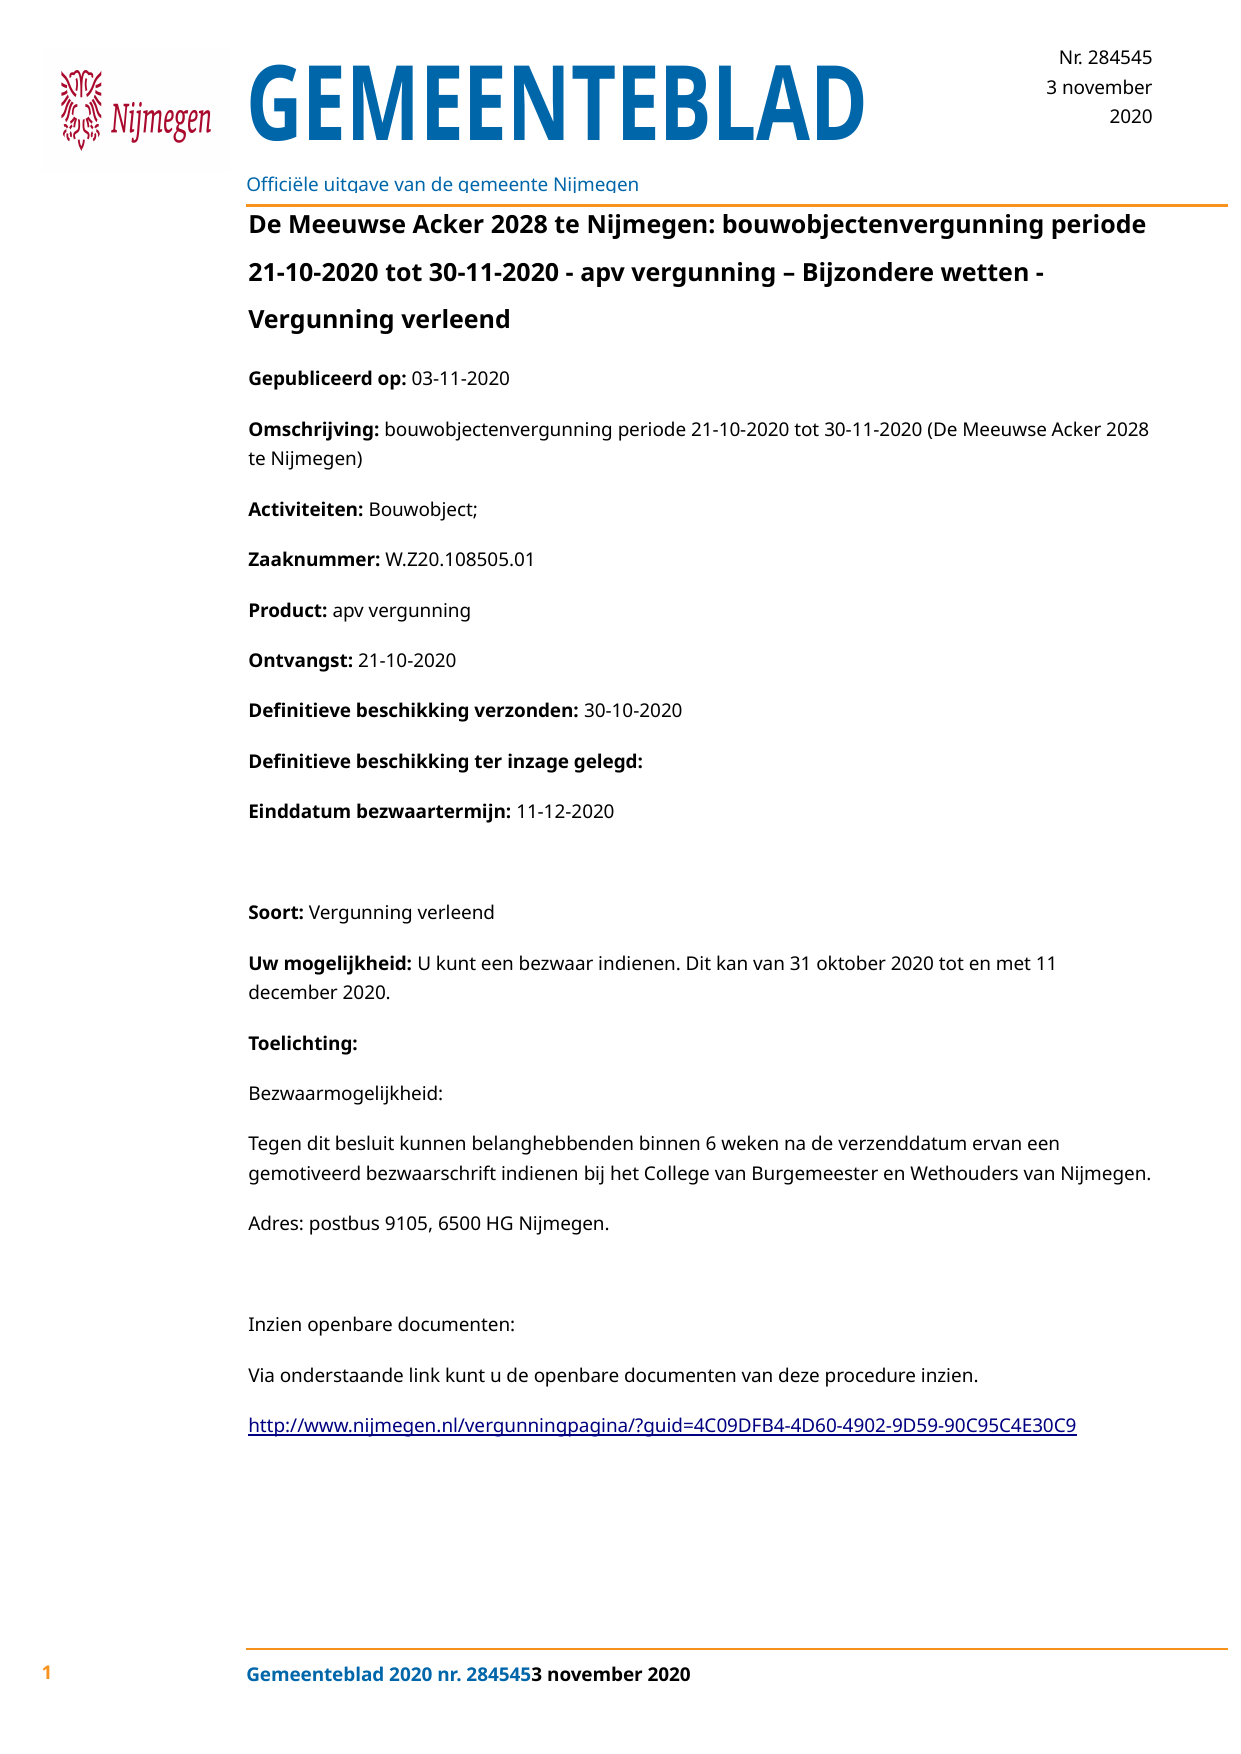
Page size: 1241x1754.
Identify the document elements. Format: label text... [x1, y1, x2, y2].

text Bezwaarmogelijkheid: [248, 1080, 1152, 1106]
text Zaaknummer: W.Z20.108505.01 [248, 546, 1152, 572]
text Soort: Vergunning verleend [248, 899, 1152, 925]
text Ontvangst: 21-10-2020 [248, 647, 1152, 673]
text Adres: postbus 9105, 6500 HG Nijmegen. [248, 1211, 1152, 1236]
text Omschrijving: bouwobjectenvergunning periode 21-10-2020 tot 30-11-2020 (De Meeuwse Acker 2028 te Nijmegen) [248, 416, 1152, 471]
text Definitieve beschikking verzonden: 30-10-2020 [248, 698, 1152, 723]
text Activiteiten: Bouwobject; [248, 496, 1152, 522]
text Product: apv vergunning [248, 597, 1152, 622]
text Gepubliceerd op: 03-11-2020 [248, 366, 1152, 391]
text Via onderstaande link kunt u de openbare documenten van deze procedure inzien. [248, 1362, 1152, 1387]
text Einddatum bezwaartermijn: 11-12-2020 [248, 798, 1152, 824]
text http://www.nijmegen.nl/vergunningpagina/?guid=4C09DFB4-4D60-4902-9D59-90C95C4E30C9 [248, 1412, 1152, 1438]
text Definitieve beschikking ter inzage gelegd: [248, 748, 1152, 774]
text Uw mogelijkheid: U kunt een bezwaar indienen. Dit kan van 31 oktober 2020 tot en met 11 december 2020. [248, 950, 1152, 1005]
text Toelichting: [248, 1030, 1152, 1055]
picture [41, 47, 231, 172]
text De Meeuwse Acker 2028 te Nijmegen: bouwobjectenvergunning periode 21-10-2020 tot 30-11-2020 - apv vergunning – Bijzondere wetten - Vergunning verleend [248, 207, 1152, 336]
text Inzien openbare documenten: [248, 1311, 1152, 1337]
text Tegen dit besluit kunnen belanghebbenden binnen 6 weken na de verzenddatum ervan een gemotiveerd bezwaarschrift indienen bij het College van Burgemeester en Wethouders van Nijmegen. [248, 1131, 1152, 1186]
